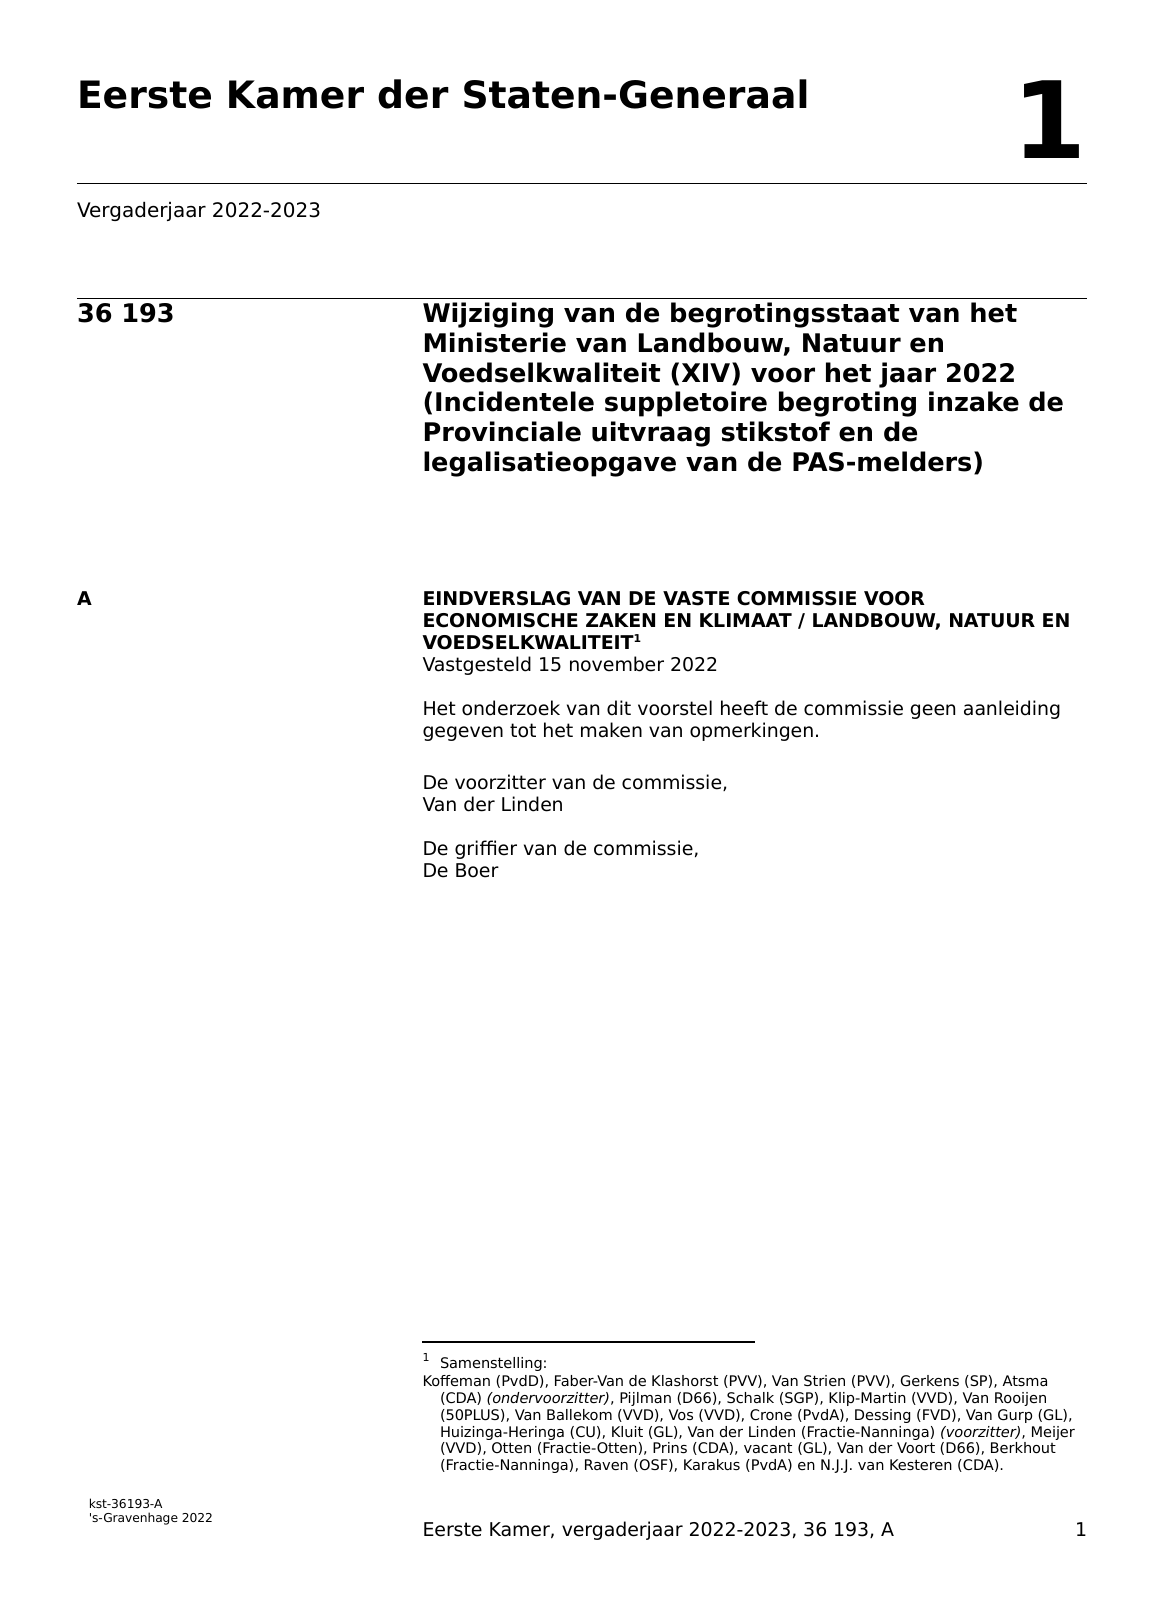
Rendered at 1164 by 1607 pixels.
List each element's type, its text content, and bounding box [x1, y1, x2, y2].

table_header Eerste Kamer der Staten-Generaal [77, 59, 886, 183]
text Samenstelling: [422, 1351, 1087, 1373]
text De voorzitter van de commissie, Van der Linden [422, 772, 1087, 816]
table_cell Vergaderjaar 2022-2023 [77, 184, 1087, 298]
subtitle A EINDVERSLAG VAN DE VASTE COMMISSIE VOOR ECONOMISCHE ZAKEN EN KLIMAAT / LANDBOUW, NATUUR EN VOEDSELKWALITEIT [77, 588, 1087, 654]
table_header 1 [886, 59, 1087, 183]
text De griffier van de commissie, De Boer [422, 838, 1087, 882]
text Het onderzoek van dit voorstel heeft de commissie geen aanleiding gegeven tot het maken van opmerkingen. [422, 698, 1087, 742]
text Koffeman (PvdD), Faber-Van de Klashorst (PVV), Van Strien (PVV), Gerkens (SP), Atsma (CDA) (ondervoorzitter), Pijlman (D66), Schalk (SGP), Klip-Martin (VVD), Van Rooijen (50PLUS), Van Ballekom (VVD), Vos (VVD), Crone (PvdA), Dessing (FVD), Van Gurp (GL), Huizinga-Heringa (CU), Kluit (GL), Van der Linden (Fractie-Nanninga) (voorzitter), Meijer (VVD), Otten (Fractie-Otten), Prins (CDA), vacant (GL), Van der Voort (D66), Berkhout (Fractie-Nanninga), Raven (OSF), Karakus (PvdA) en N.J.J. van Kesteren (CDA). [422, 1373, 1087, 1474]
text Vastgesteld 15 november 2022 [422, 654, 1087, 676]
text kst-36193-A [88, 1497, 323, 1511]
subtitle 36 193 Wijziging van de begrotingsstaat van het Ministerie van Landbouw, Natuur en Voedselkwaliteit (XIV) voor het jaar 2022 (Incidentele suppletoire begroting inzake de Provinciale uitvraag stikstof en de legalisatieopgave van de PAS-melders) [77, 299, 1087, 477]
text 's-Gravenhage 2022 [88, 1511, 323, 1525]
